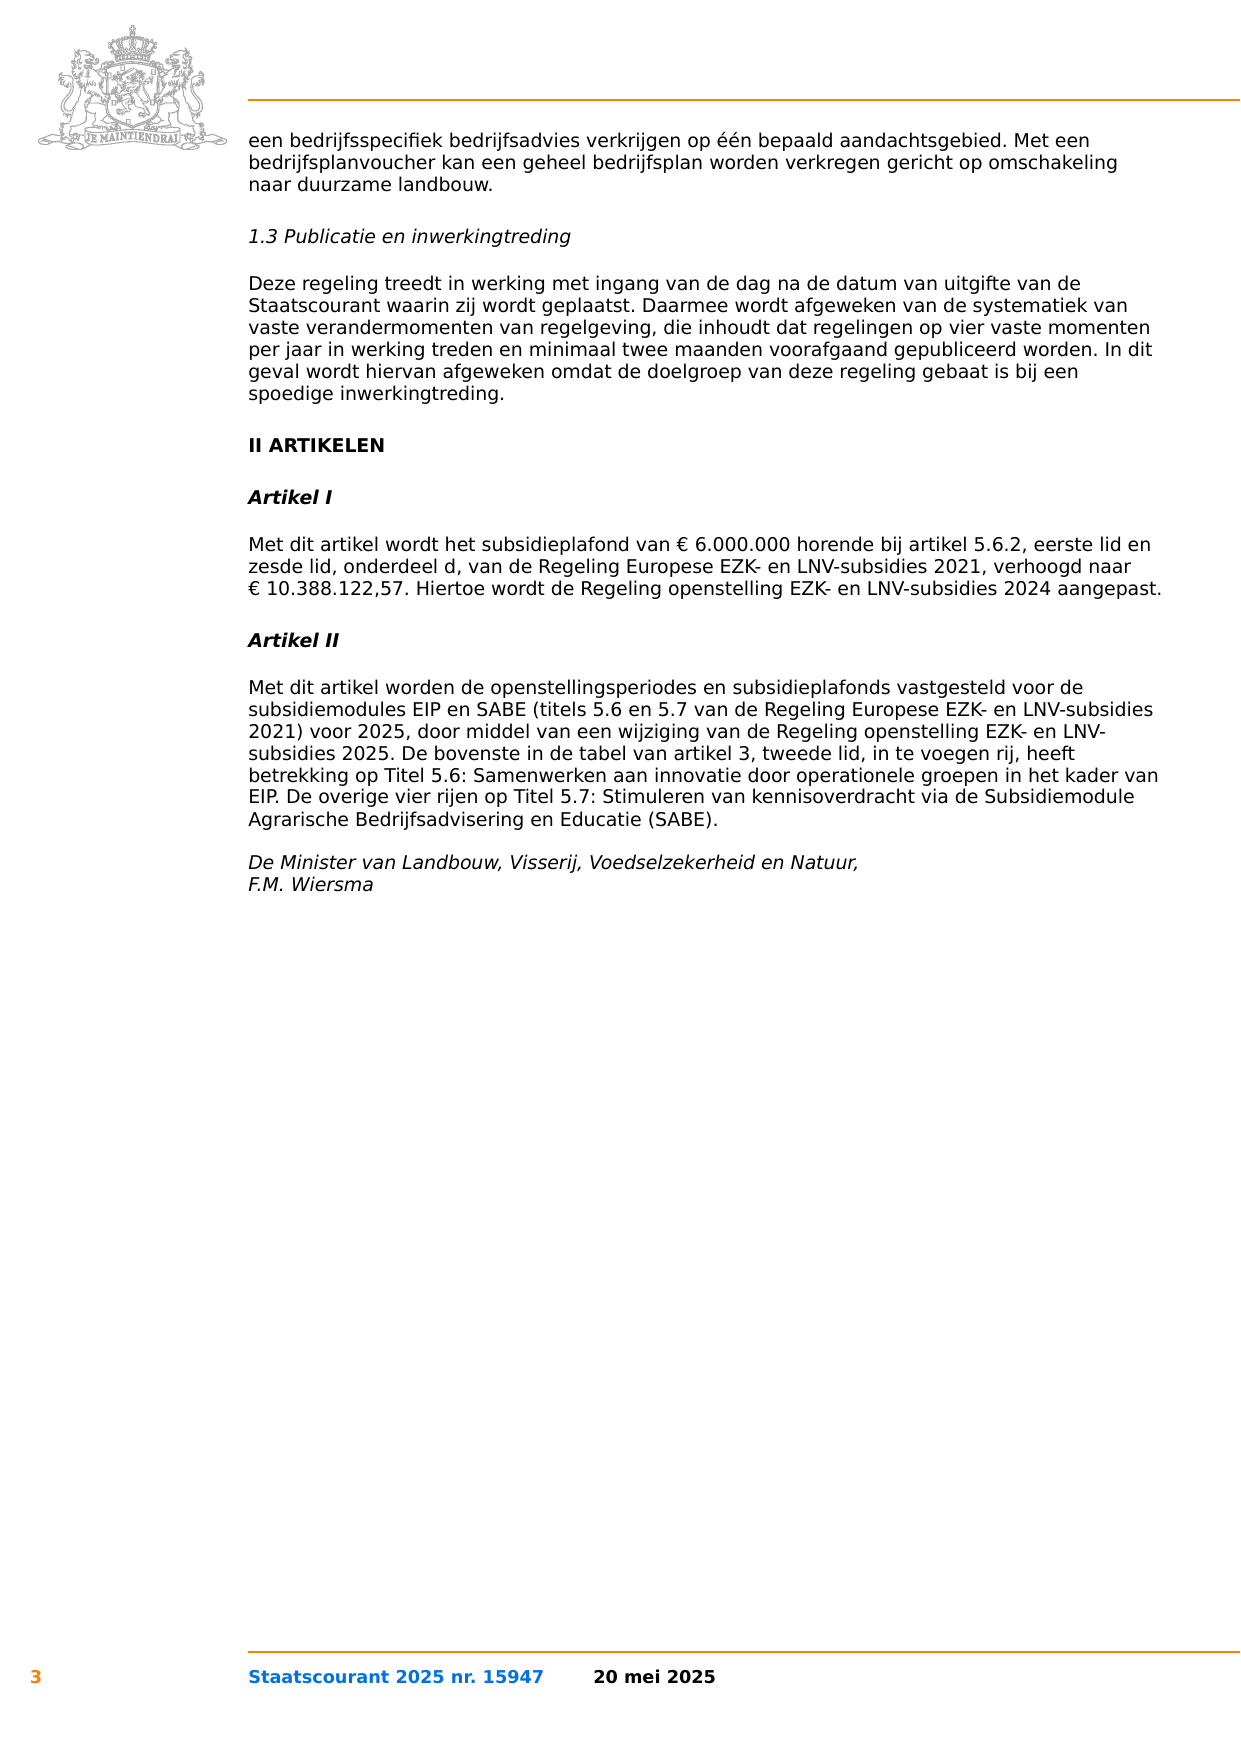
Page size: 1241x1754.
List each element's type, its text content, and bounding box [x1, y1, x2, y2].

text een bedrijfsspecifiek bedrijfsadvies verkrijgen op één bepaald aandachtsgebied. Met een bedrijfsplanvoucher kan een geheel bedrijfsplan worden verkregen gericht op omschakeling naar duurzame landbouw. [248, 130, 1163, 196]
text De Minister van Landbouw, Visserij, Voedselzekerheid en Natuur, F.M. Wiersma [248, 852, 1163, 896]
text Met dit artikel wordt het subsidieplafond van € 6.000.000 horende bij artikel 5.6.2, eerste lid en zesde lid, onderdeel d, van de Regeling Europese EZK- en LNV-subsidies 2021, verhoogd naar € 10.388.122,57. Hiertoe wordt de Regeling openstelling EZK- en LNV-subsidies 2024 aangepast. [248, 534, 1163, 599]
text Met dit artikel worden de openstellingsperiodes en subsidieplafonds vastgesteld voor de subsidiemodules EIP en SABE (titels 5.6 en 5.7 van de Regeling Europese EZK- en LNV-subsidies 2021) voor 2025, door middel van een wijziging van de Regeling openstelling EZK- en LNV-subsidies 2025. De bovenste in de tabel van artikel 3, tweede lid, in te voegen rij, heeft betrekking op Titel 5.6: Samenwerken aan innovatie door operationele groepen in het kader van EIP. De overige vier rijen op Titel 5.7: Stimuleren van kennisoverdracht via de Subsidiemodule Agrarische Bedrijfsadvisering en Educatie (SABE). [248, 677, 1163, 830]
subtitle Artikel I [248, 487, 1163, 509]
subtitle II ARTIKELEN [248, 435, 1163, 457]
subtitle Artikel II [248, 629, 1163, 652]
text Deze regeling treedt in werking met ingang van de dag na de datum van uitgifte van de Staatscourant waarin zij wordt geplaatst. Daarmee wordt afgeweken van de systematiek van vaste verandermomenten van regelgeving, die inhoudt dat regelingen op vier vaste momenten per jaar in werking treden en minimaal twee maanden voorafgaand gepubliceerd worden. In dit geval wordt hiervan afgeweken omdat de doelgroep van deze regeling gebaat is bij een spoedige inwerkingtreding. [248, 273, 1163, 405]
picture [38, 25, 227, 150]
subtitle 1.3 Publicatie en inwerkingtreding [248, 226, 1163, 248]
